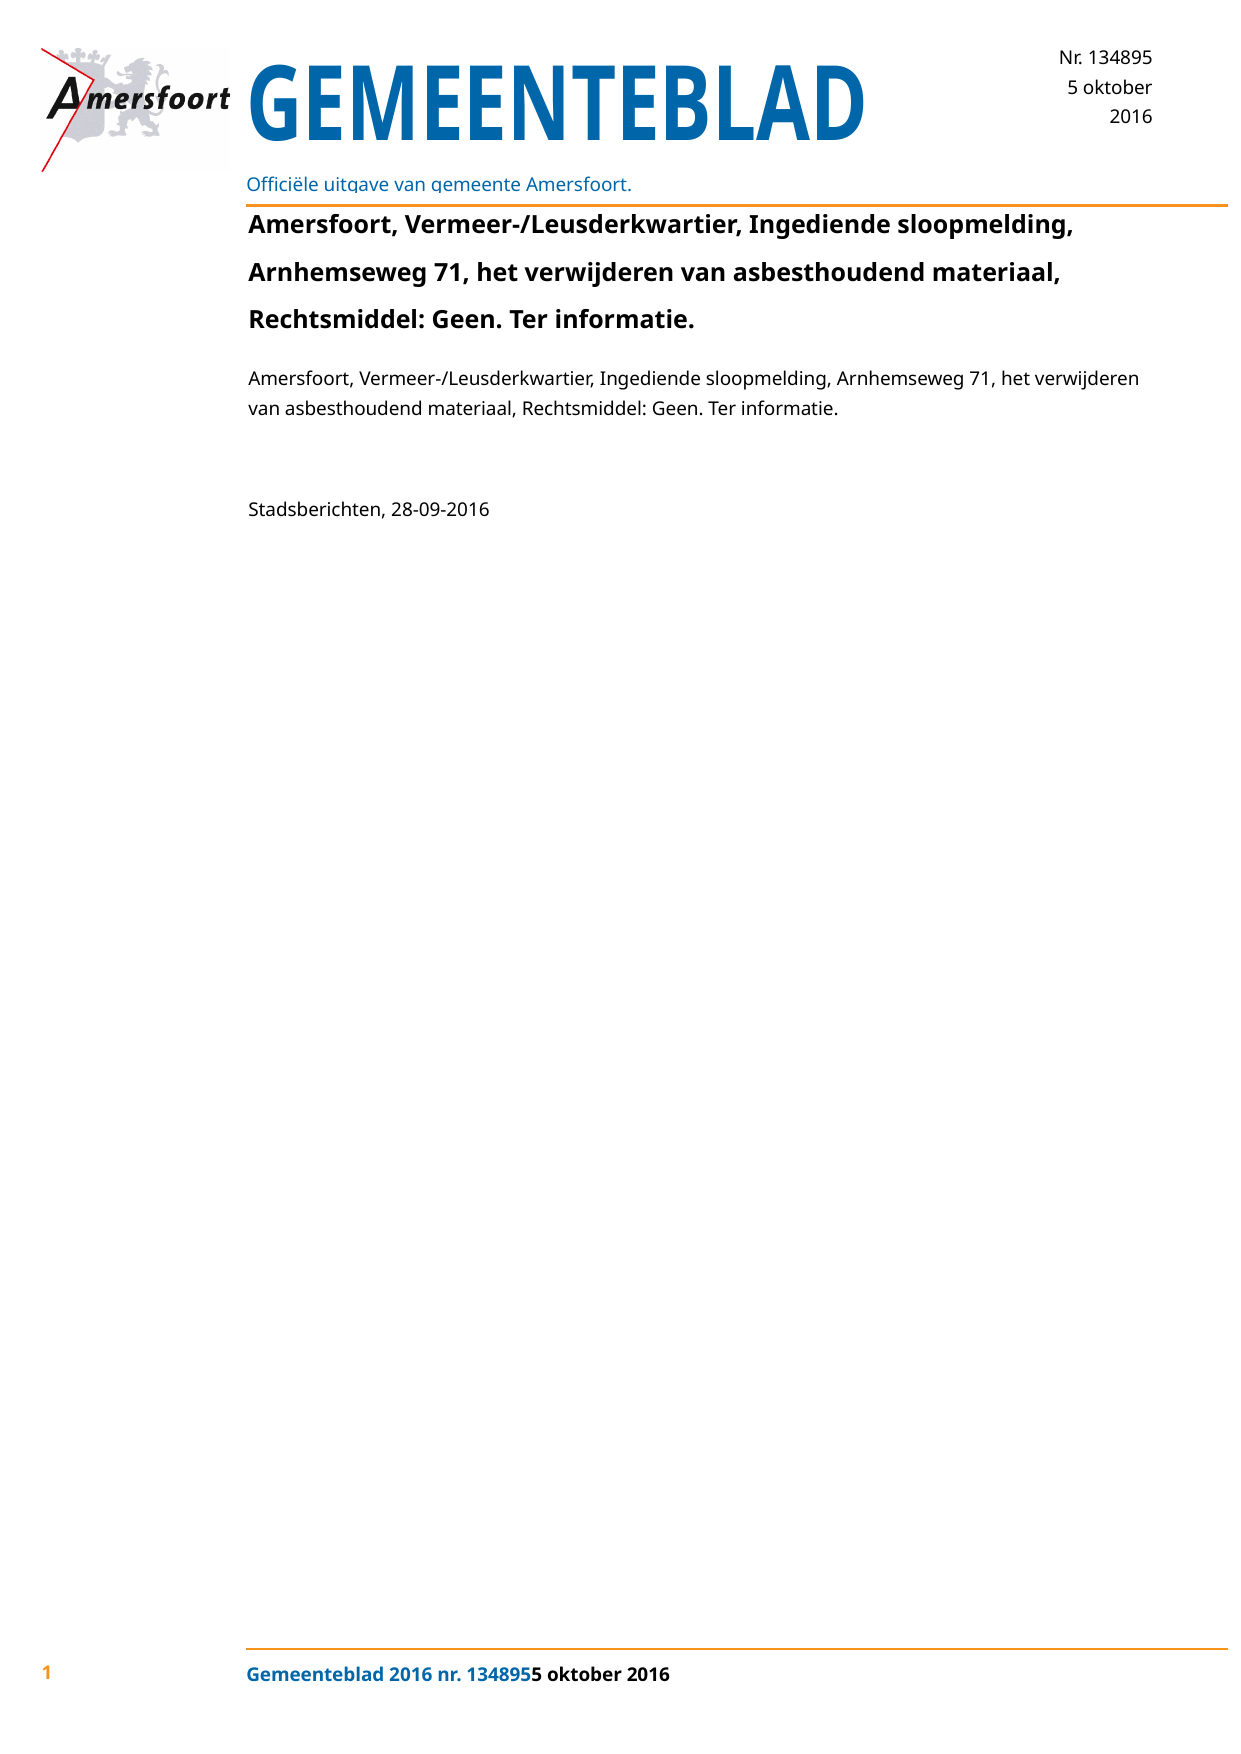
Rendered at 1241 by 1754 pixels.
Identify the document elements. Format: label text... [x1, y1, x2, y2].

text Stadsberichten, 28-09-2016 [248, 496, 1152, 522]
text Amersfoort, Vermeer-/Leusderkwartier, Ingediende sloopmelding, Arnhemseweg 71, het verwijderen van asbesthoudend materiaal, Rechtsmiddel: Geen. Ter informatie. [248, 366, 1152, 421]
text Amersfoort, Vermeer-/Leusderkwartier, Ingediende sloopmelding, Arnhemseweg 71, het verwijderen van asbesthoudend materiaal, Rechtsmiddel: Geen. Ter informatie. [248, 207, 1152, 336]
picture [41, 47, 231, 172]
